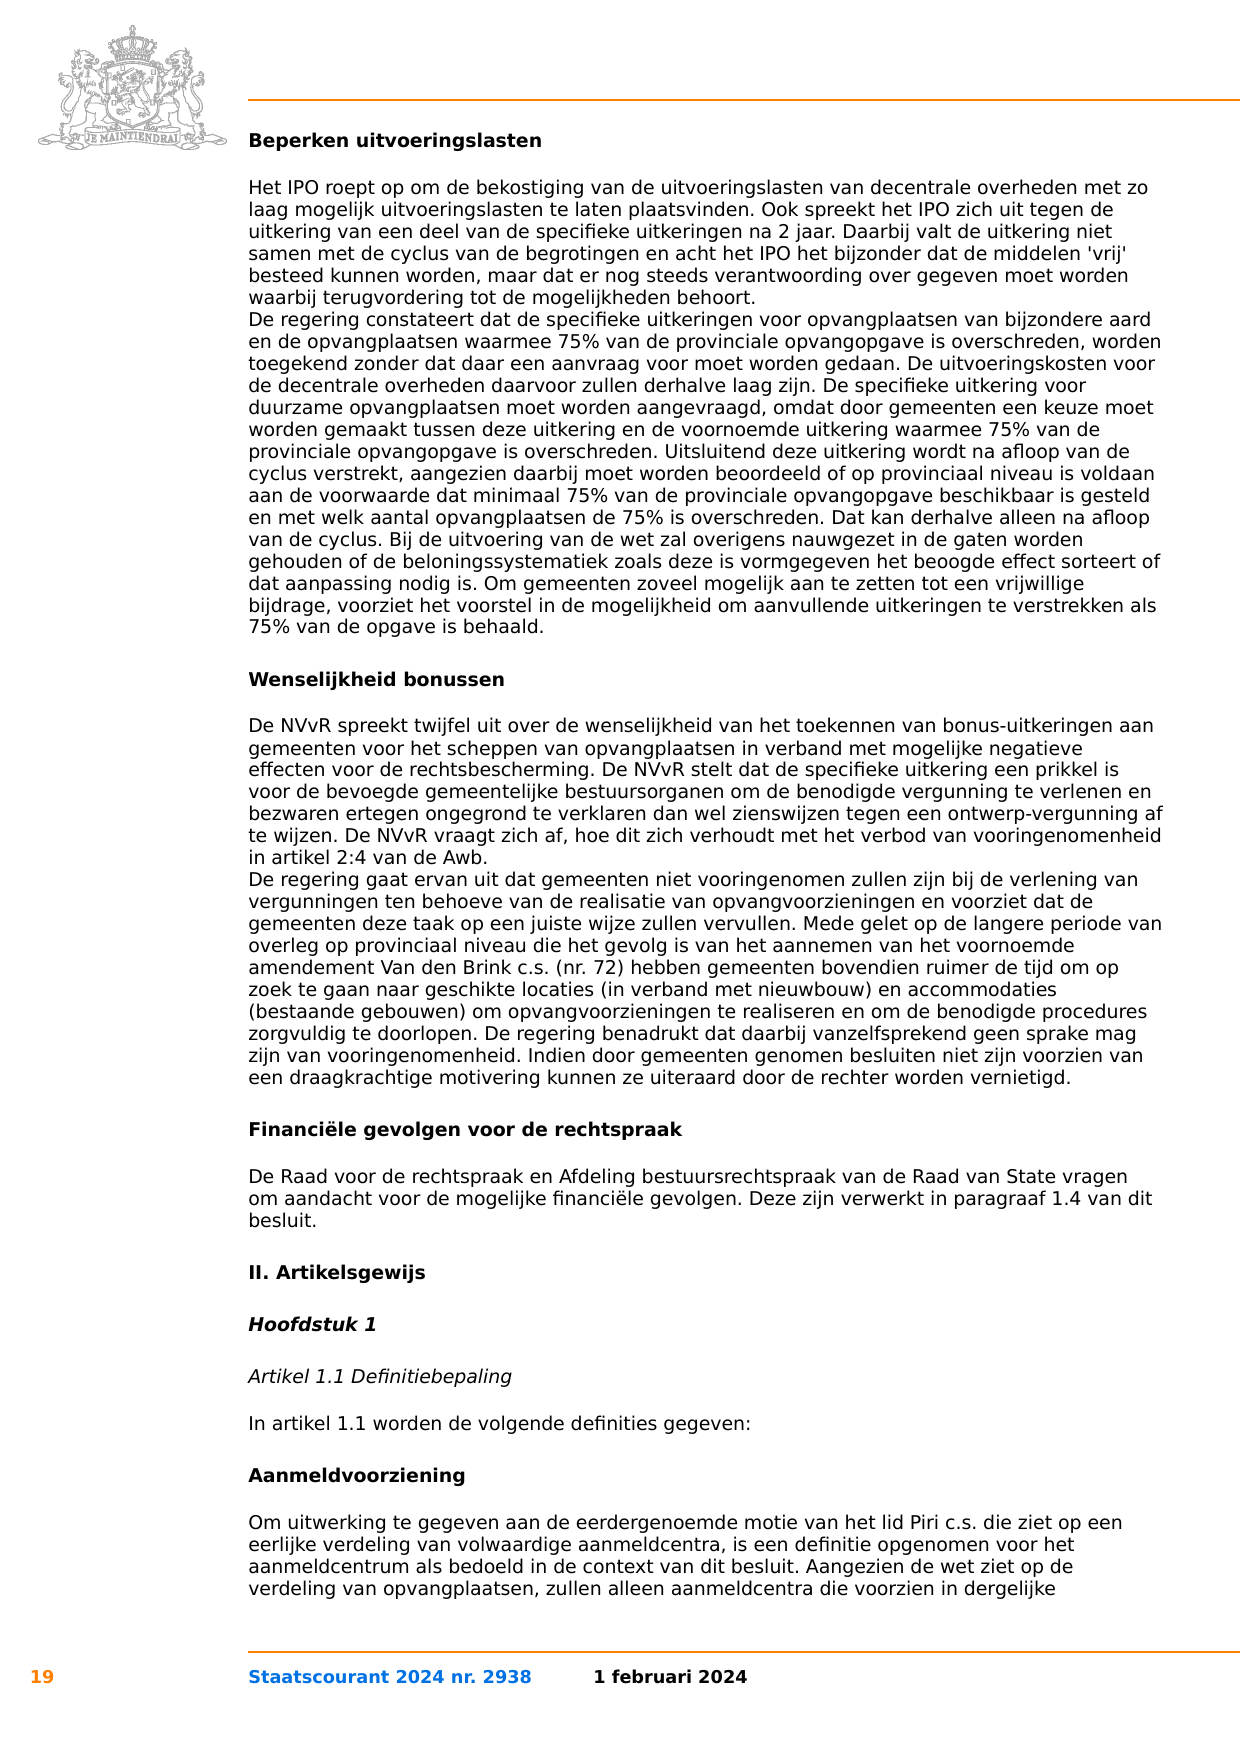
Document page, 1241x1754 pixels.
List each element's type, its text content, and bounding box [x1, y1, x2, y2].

text De regering gaat ervan uit dat gemeenten niet vooringenomen zullen zijn bij de verlening van vergunningen ten behoeve van de realisatie van opvangvoorzieningen en voorziet dat de gemeenten deze taak op een juiste wijze zullen vervullen. Mede gelet op de langere periode van overleg op provinciaal niveau die het gevolg is van het aannemen van het voornoemde amendement Van den Brink c.s. (nr. 72) hebben gemeenten bovendien ruimer de tijd om op zoek te gaan naar geschikte locaties (in verband met nieuwbouw) en accommodaties (bestaande gebouwen) om opvangvoorzieningen te realiseren en om de benodigde procedures zorgvuldig te doorlopen. De regering benadrukt dat daarbij vanzelfsprekend geen sprake mag zijn van vooringenomenheid. Indien door gemeenten genomen besluiten niet zijn voorzien van een draagkrachtige motivering kunnen ze uiteraard door de rechter worden vernietigd. [248, 869, 1163, 1089]
text Het IPO roept op om de bekostiging van de uitvoeringslasten van decentrale overheden met zo laag mogelijk uitvoeringslasten te laten plaatsvinden. Ook spreekt het IPO zich uit tegen de uitkering van een deel van de specifieke uitkeringen na 2 jaar. Daarbij valt de uitkering niet samen met de cyclus van de begrotingen en acht het IPO het bijzonder dat de middelen 'vrij' besteed kunnen worden, maar dat er nog steeds verantwoording over gegeven moet worden waarbij terugvordering tot de mogelijkheden behoort. [248, 177, 1163, 309]
subtitle Hoofdstuk 1 [248, 1314, 1163, 1336]
subtitle Beperken uitvoeringslasten [248, 130, 1163, 152]
text De regering constateert dat de specifieke uitkeringen voor opvangplaatsen van bijzondere aard en de opvangplaatsen waarmee 75% van de provinciale opvangopgave is overschreden, worden toegekend zonder dat daar een aanvraag voor moet worden gedaan. De uitvoeringskosten voor de decentrale overheden daarvoor zullen derhalve laag zijn. De specifieke uitkering voor duurzame opvangplaatsen moet worden aangevraagd, omdat door gemeenten een keuze moet worden gemaakt tussen deze uitkering en de voornoemde uitkering waarmee 75% van de provinciale opvangopgave is overschreden. Uitsluitend deze uitkering wordt na afloop van de cyclus verstrekt, aangezien daarbij moet worden beoordeeld of op provinciaal niveau is voldaan aan de voorwaarde dat minimaal 75% van de provinciale opvangopgave beschikbaar is gesteld en met welk aantal opvangplaatsen de 75% is overschreden. Dat kan derhalve alleen na afloop van de cyclus. Bij de uitvoering van de wet zal overigens nauwgezet in de gaten worden gehouden of de beloningssystematiek zoals deze is vormgegeven het beoogde effect sorteert of dat aanpassing nodig is. Om gemeenten zoveel mogelijk aan te zetten tot een vrijwillige bijdrage, voorziet het voorstel in de mogelijkheid om aanvullende uitkeringen te verstrekken als 75% van de opgave is behaald. [248, 309, 1163, 638]
subtitle Artikel 1.1 Definitiebepaling [248, 1366, 1163, 1388]
text Om uitwerking te gegeven aan de eerdergenoemde motie van het lid Piri c.s. die ziet op een eerlijke verdeling van volwaardige aanmeldcentra, is een definitie opgenomen voor het aanmeldcentrum als bedoeld in de context van dit besluit. Aangezien de wet ziet op de verdeling van opvangplaatsen, zullen alleen aanmeldcentra die voorzien in dergelijke [248, 1512, 1163, 1600]
picture [38, 25, 227, 150]
subtitle Wenselijkheid bonussen [248, 668, 1163, 690]
subtitle II. Artikelsgewijs [248, 1262, 1163, 1284]
text In artikel 1.1 worden de volgende definities gegeven: [248, 1413, 1163, 1435]
text De NVvR spreekt twijfel uit over de wenselijkheid van het toekennen van bonus-uitkeringen aan gemeenten voor het scheppen van opvangplaatsen in verband met mogelijke negatieve effecten voor de rechtsbescherming. De NVvR stelt dat de specifieke uitkering een prikkel is voor de bevoegde gemeentelijke bestuursorganen om de benodigde vergunning te verlenen en bezwaren ertegen ongegrond te verklaren dan wel zienswijzen tegen een ontwerp-vergunning af te wijzen. De NVvR vraagt zich af, hoe dit zich verhoudt met het verbod van vooringenomenheid in artikel 2:4 van de Awb. [248, 715, 1163, 869]
subtitle Financiële gevolgen voor de rechtspraak [248, 1119, 1163, 1141]
subtitle Aanmeldvoorziening [248, 1465, 1163, 1487]
text De Raad voor de rechtspraak en Afdeling bestuursrechtspraak van de Raad van State vragen om aandacht voor de mogelijke financiële gevolgen. Deze zijn verwerkt in paragraaf 1.4 van dit besluit. [248, 1166, 1163, 1232]
